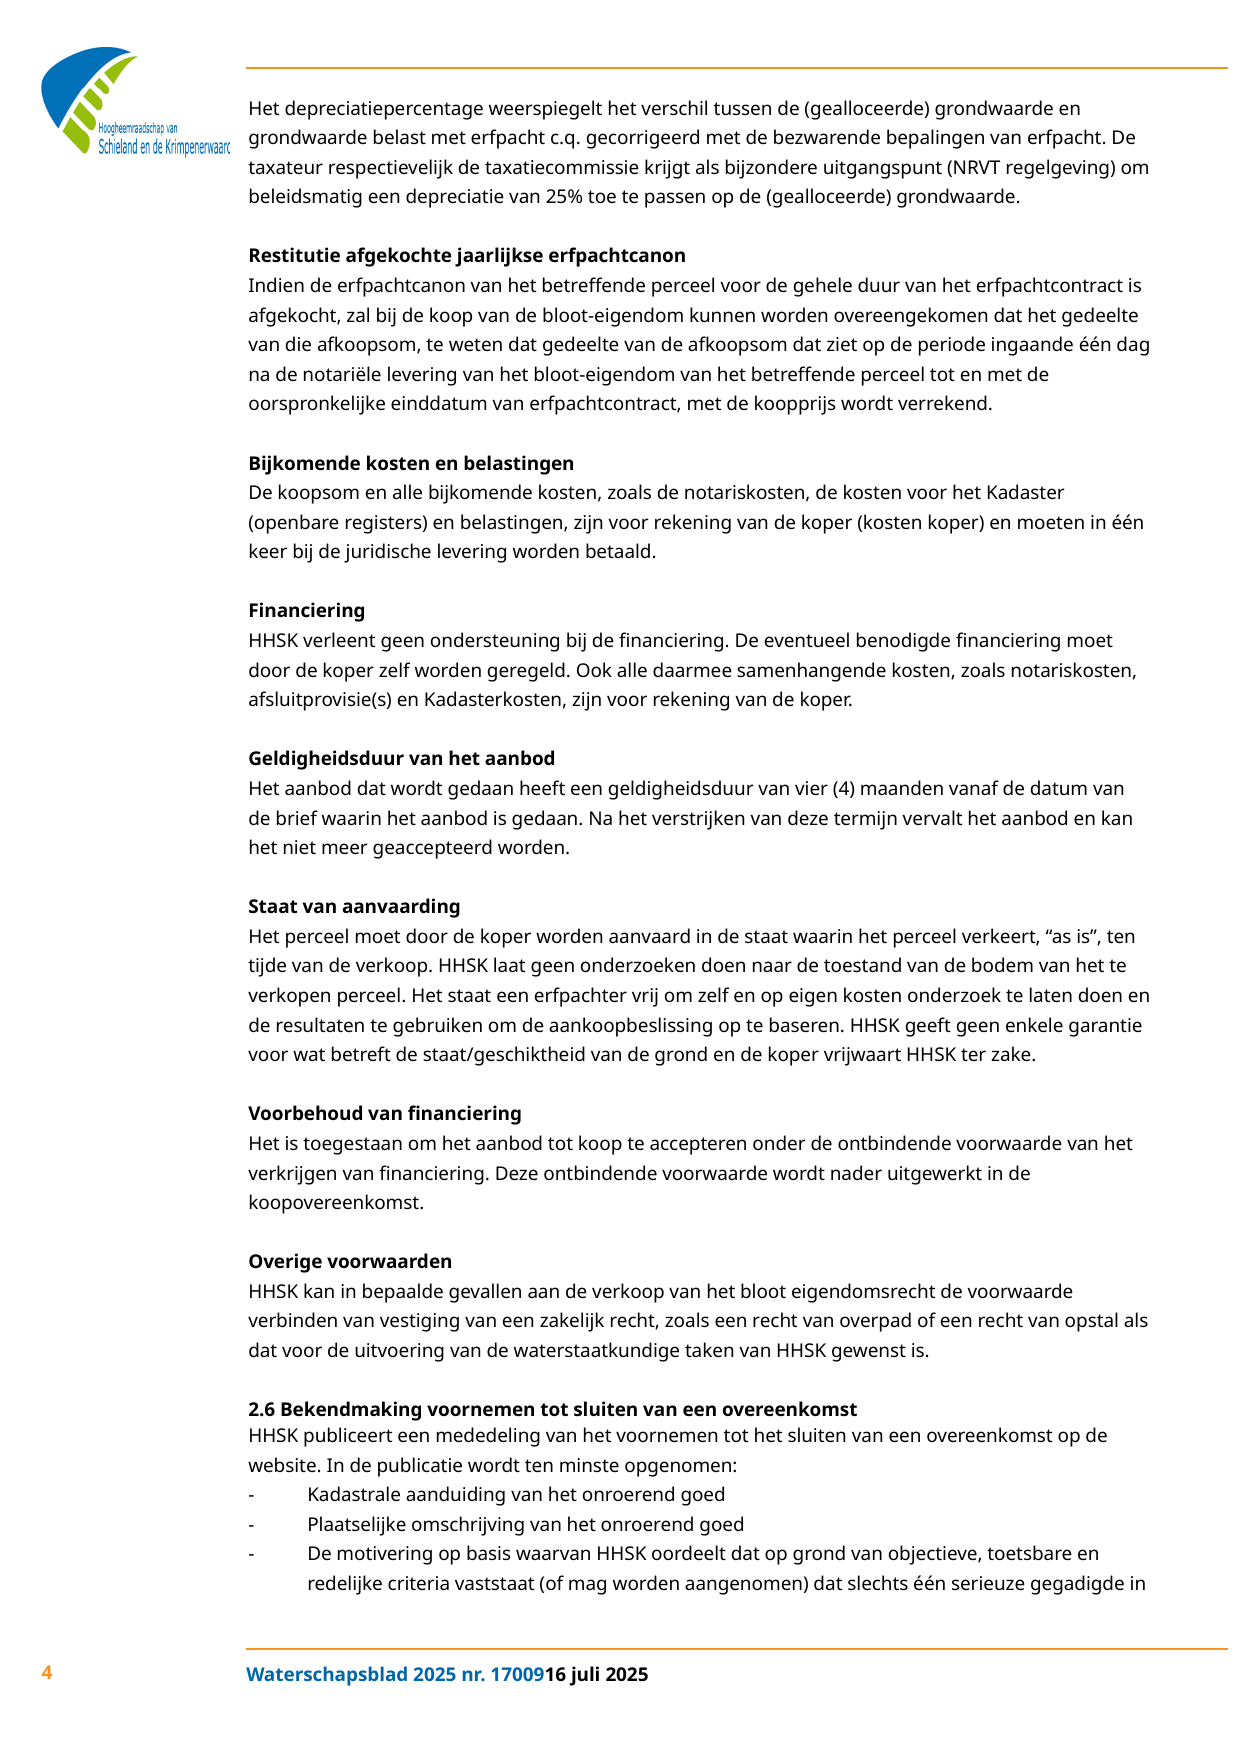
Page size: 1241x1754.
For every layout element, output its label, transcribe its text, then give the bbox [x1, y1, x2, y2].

list Plaatselijke omschrijving van het onroerend goed [248, 1511, 1152, 1537]
picture [41, 47, 231, 172]
text Restitutie afgekochte jaarlijkse erfpachtcanon [248, 243, 1152, 268]
text HHSK publiceert een mededeling van het voornemen tot het sluiten van een overeenkomst op de website. In de publicatie wordt ten minste opgenomen: [248, 1422, 1152, 1477]
text HHSK kan in bepaalde gevallen aan de verkoop van het bloot eigendomsrecht de voorwaarde verbinden van vestiging van een zakelijk recht, zoals een recht van overpad of een recht van opstal als dat voor de uitvoering van de waterstaatkundige taken van HHSK gewenst is. [248, 1278, 1152, 1363]
text Het aanbod dat wordt gedaan heeft een geldigheidsduur van vier (4) maanden vanaf de datum van de brief waarin het aanbod is gedaan. Na het verstrijken van deze termijn vervalt het aanbod en kan het niet meer geaccepteerd worden. [248, 775, 1152, 860]
text Het is toegestaan om het aanbod tot koop te accepteren onder de ontbindende voorwaarde van het verkrijgen van financiering. Deze ontbindende voorwaarde wordt nader uitgewerkt in de koopovereenkomst. [248, 1130, 1152, 1215]
text HHSK verleent geen ondersteuning bij de financiering. De eventueel benodigde financiering moet door de koper zelf worden geregeld. Ook alle daarmee samenhangende kosten, zoals notariskosten, afsluitprovisie(s) en Kadasterkosten, zijn voor rekening van de koper. [248, 627, 1152, 712]
text De koopsom en alle bijkomende kosten, zoals de notariskosten, de kosten voor het Kadaster (openbare registers) en belastingen, zijn voor rekening van de koper (kosten koper) en moeten in één keer bij de juridische levering worden betaald. [248, 479, 1152, 564]
text Het perceel moet door de koper worden aanvaard in de staat waarin het perceel verkeert, “as is”, ten tijde van de verkoop. HHSK laat geen onderzoeken doen naar de toestand van de bodem van het te verkopen perceel. Het staat een erfpachter vrij om zelf en op eigen kosten onderzoek te laten doen en de resultaten te gebruiken om de aankoopbeslissing op te baseren. HHSK geeft geen enkele garantie voor wat betreft de staat/geschiktheid van de grond en de koper vrijwaart HHSK ter zake. [248, 923, 1152, 1067]
text Geldigheidsduur van het aanbod [248, 746, 1152, 771]
text Staat van aanvaarding [248, 893, 1152, 919]
text Bijkomende kosten en belastingen [248, 450, 1152, 476]
list Kadastrale aanduiding van het onroerend goed [248, 1481, 1152, 1507]
text Indien de erfpachtcanon van het betreffende perceel voor de gehele duur van het erfpachtcontract is afgekocht, zal bij de koop van de bloot-eigendom kunnen worden overeengekomen dat het gedeelte van die afkoopsom, te weten dat gedeelte van de afkoopsom dat ziet op de periode ingaande één dag na de notariële levering van het bloot-eigendom van het betreffende perceel tot en met de oorspronkelijke einddatum van erfpachtcontract, met de koopprijs wordt verrekend. [248, 272, 1152, 416]
text Het depreciatiepercentage weerspiegelt het verschil tussen de (gealloceerde) grondwaarde en grondwaarde belast met erfpacht c.q. gecorrigeerd met de bezwarende bepalingen van erfpacht. De taxateur respectievelijk de taxatiecommissie krijgt als bijzondere uitgangspunt (NRVT regelgeving) om beleidsmatig een depreciatie van 25% toe te passen op de (gealloceerde) grondwaarde. [248, 95, 1152, 209]
list De motivering op basis waarvan HHSK oordeelt dat op grond van objectieve, toetsbare en redelijke criteria vaststaat (of mag worden aangenomen) dat slechts één serieuze gegadigde in [248, 1541, 1152, 1596]
text Overige voorwaarden [248, 1248, 1152, 1274]
text Voorbehoud van financiering [248, 1101, 1152, 1126]
text 2.6 Bekendmaking voornemen tot sluiten van een overeenkomst [248, 1396, 1152, 1422]
text Financiering [248, 598, 1152, 623]
